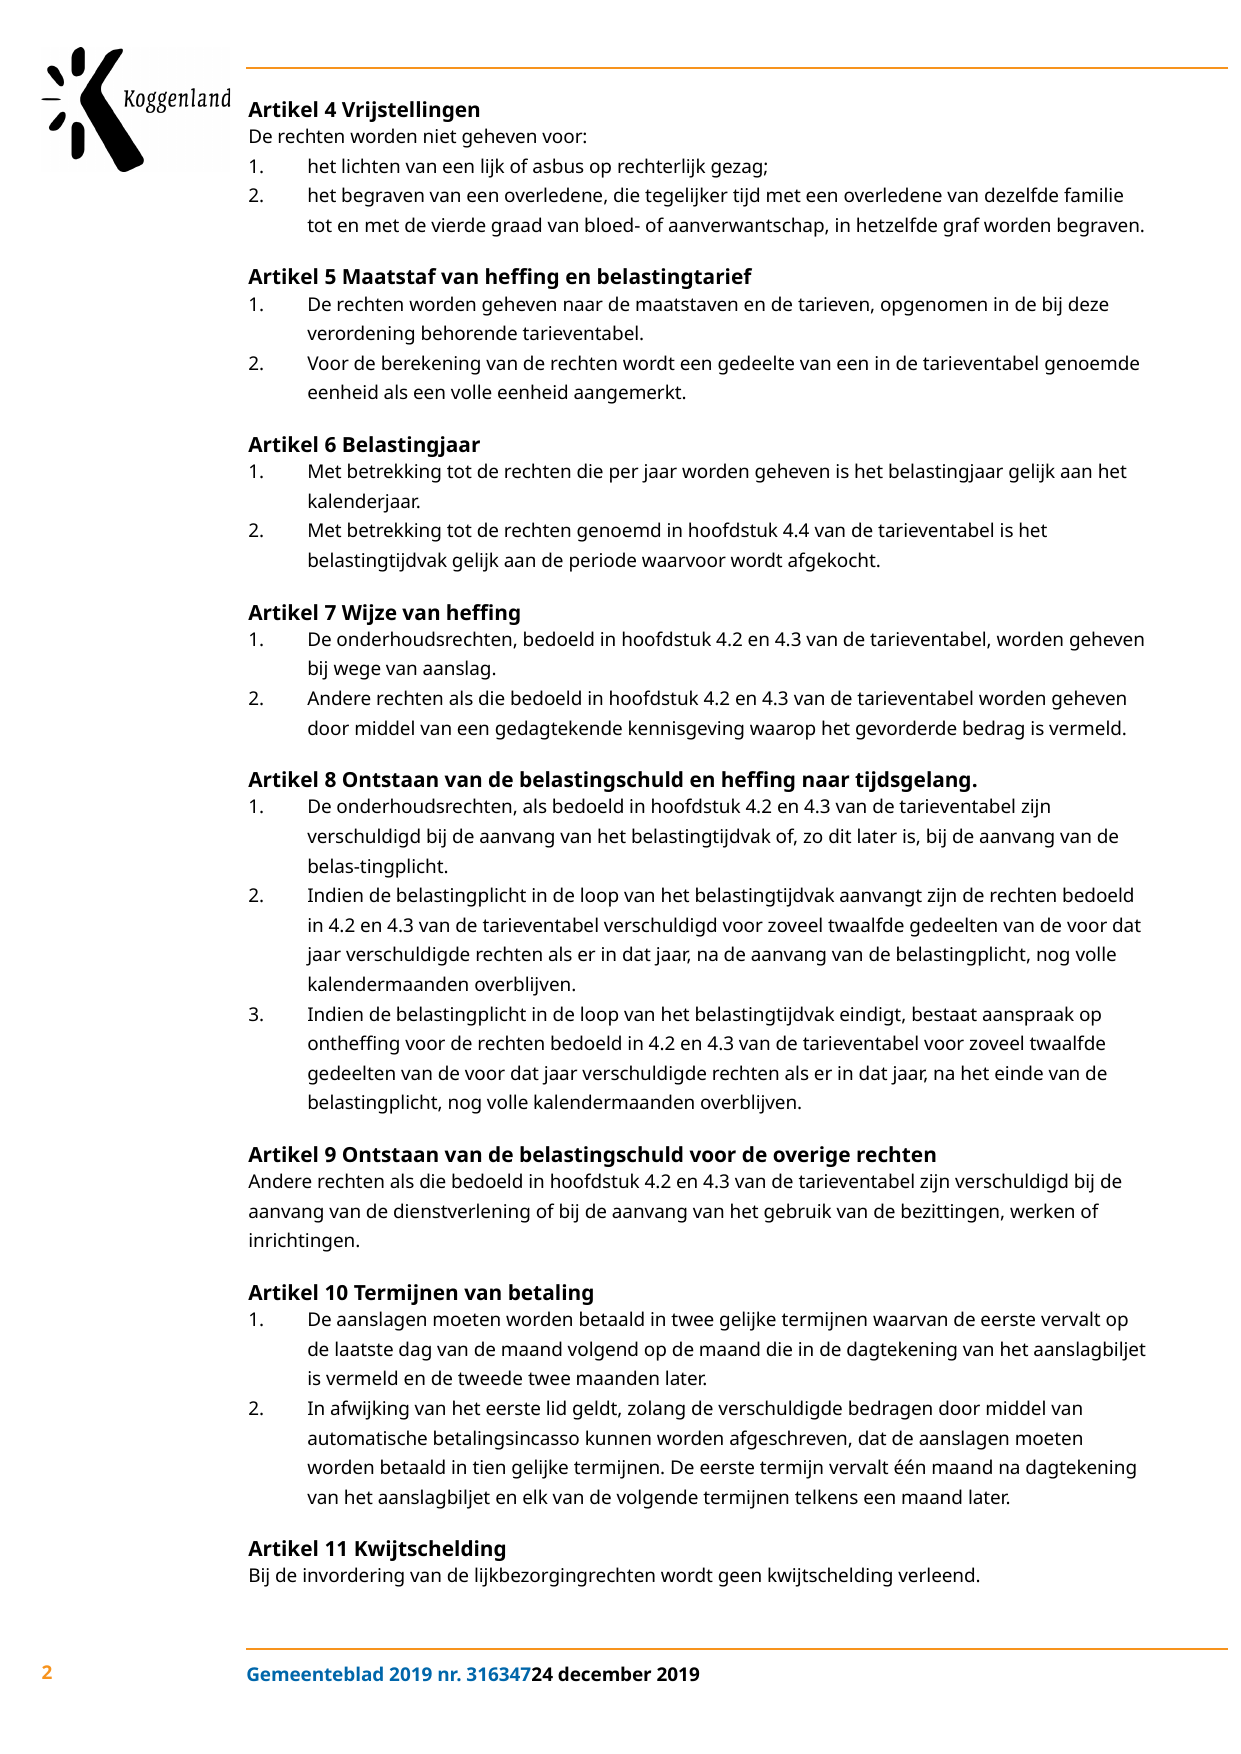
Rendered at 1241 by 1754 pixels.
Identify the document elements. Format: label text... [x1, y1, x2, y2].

list het begraven van een overledene, die tegelijker tijd met een overledene van dezelfde familie tot en met de vierde graad van bloed- of aanverwantschap, in hetzelfde graf worden begraven. [248, 182, 1152, 238]
list Met betrekking tot de rechten genoemd in hoofdstuk 4.4 van de tarieventabel is het belastingtijdvak gelijk aan de periode waarvoor wordt afgekocht. [248, 518, 1152, 573]
picture [41, 47, 231, 172]
text Artikel 4 Vrijstellingen [248, 95, 1152, 123]
text Artikel 6 Belastingjaar [248, 430, 1152, 458]
list Indien de belastingplicht in de loop van het belastingtijdvak aanvangt zijn de rechten bedoeld in 4.2 en 4.3 van de tarieventabel verschuldigd voor zoveel twaalfde gedeelten van de voor dat jaar verschuldigde rechten als er in dat jaar, na de aanvang van de belastingplicht, nog volle kalendermaanden overblijven. [248, 882, 1152, 997]
list Met betrekking tot de rechten die per jaar worden geheven is het belastingjaar gelijk aan het kalenderjaar. [248, 458, 1152, 514]
list Andere rechten als die bedoeld in hoofdstuk 4.2 en 4.3 van de tarieventabel worden geheven door middel van een gedagtekende kennisgeving waarop het gevorderde bedrag is vermeld. [248, 685, 1152, 741]
list het lichten van een lijk of asbus op rechterlijk gezag; [248, 153, 1152, 178]
list Indien de belastingplicht in de loop van het belastingtijdvak eindigt, bestaat aanspraak op ontheffing voor de rechten bedoeld in 4.2 en 4.3 van de tarieventabel voor zoveel twaalfde gedeelten van de voor dat jaar verschuldigde rechten als er in dat jaar, na het einde van de belastingplicht, nog volle kalendermaanden overblijven. [248, 1001, 1152, 1115]
text Artikel 5 Maatstaf van heffing en belastingtarief [248, 262, 1152, 291]
list In afwijking van het eerste lid geldt, zolang de verschuldigde bedragen door middel van automatische betalingsincasso kunnen worden afgeschreven, dat de aanslagen moeten worden betaald in tien gelijke termijnen. De eerste termijn vervalt één maand na dagtekening van het aanslagbiljet en elk van de volgende termijnen telkens een maand later. [248, 1395, 1152, 1509]
text Artikel 9 Ontstaan van de belastingschuld voor de overige rechten [248, 1140, 1152, 1168]
list Voor de berekening van de rechten wordt een gedeelte van een in de tarieventabel genoemde eenheid als een volle eenheid aangemerkt. [248, 350, 1152, 405]
list De rechten worden geheven naar de maatstaven en de tarieven, opgenomen in de bij deze verordening behorende tarieventabel. [248, 291, 1152, 346]
list De onderhoudsrechten, als bedoeld in hoofdstuk 4.2 en 4.3 van de tarieventabel zijn verschuldigd bij de aanvang van het belastingtijdvak of, zo dit later is, bij de aanvang van de belas-tingplicht. [248, 794, 1152, 878]
text Artikel 11 Kwijtschelding [248, 1534, 1152, 1563]
text Andere rechten als die bedoeld in hoofdstuk 4.2 en 4.3 van de tarieventabel zijn verschuldigd bij de aanvang van de dienstverlening of bij de aanvang van het gebruik van de bezittingen, werken of inrichtingen. [248, 1168, 1152, 1253]
list De onderhoudsrechten, bedoeld in hoofdstuk 4.2 en 4.3 van de tarieventabel, worden geheven bij wege van aanslag. [248, 626, 1152, 681]
text Artikel 8 Ontstaan van de belastingschuld en heffing naar tijdsgelang. [248, 765, 1152, 794]
text Bij de invordering van de lijkbezorgingrechten wordt geen kwijtschelding verleend. [248, 1563, 1152, 1588]
text Artikel 7 Wijze van heffing [248, 598, 1152, 626]
list De aanslagen moeten worden betaald in twee gelijke termijnen waarvan de eerste vervalt op de laatste dag van de maand volgend op de maand die in de dagtekening van het aanslagbiljet is vermeld en de tweede twee maanden later. [248, 1306, 1152, 1391]
text De rechten worden niet geheven voor: [248, 123, 1152, 149]
text Artikel 10 Termijnen van betaling [248, 1278, 1152, 1306]
